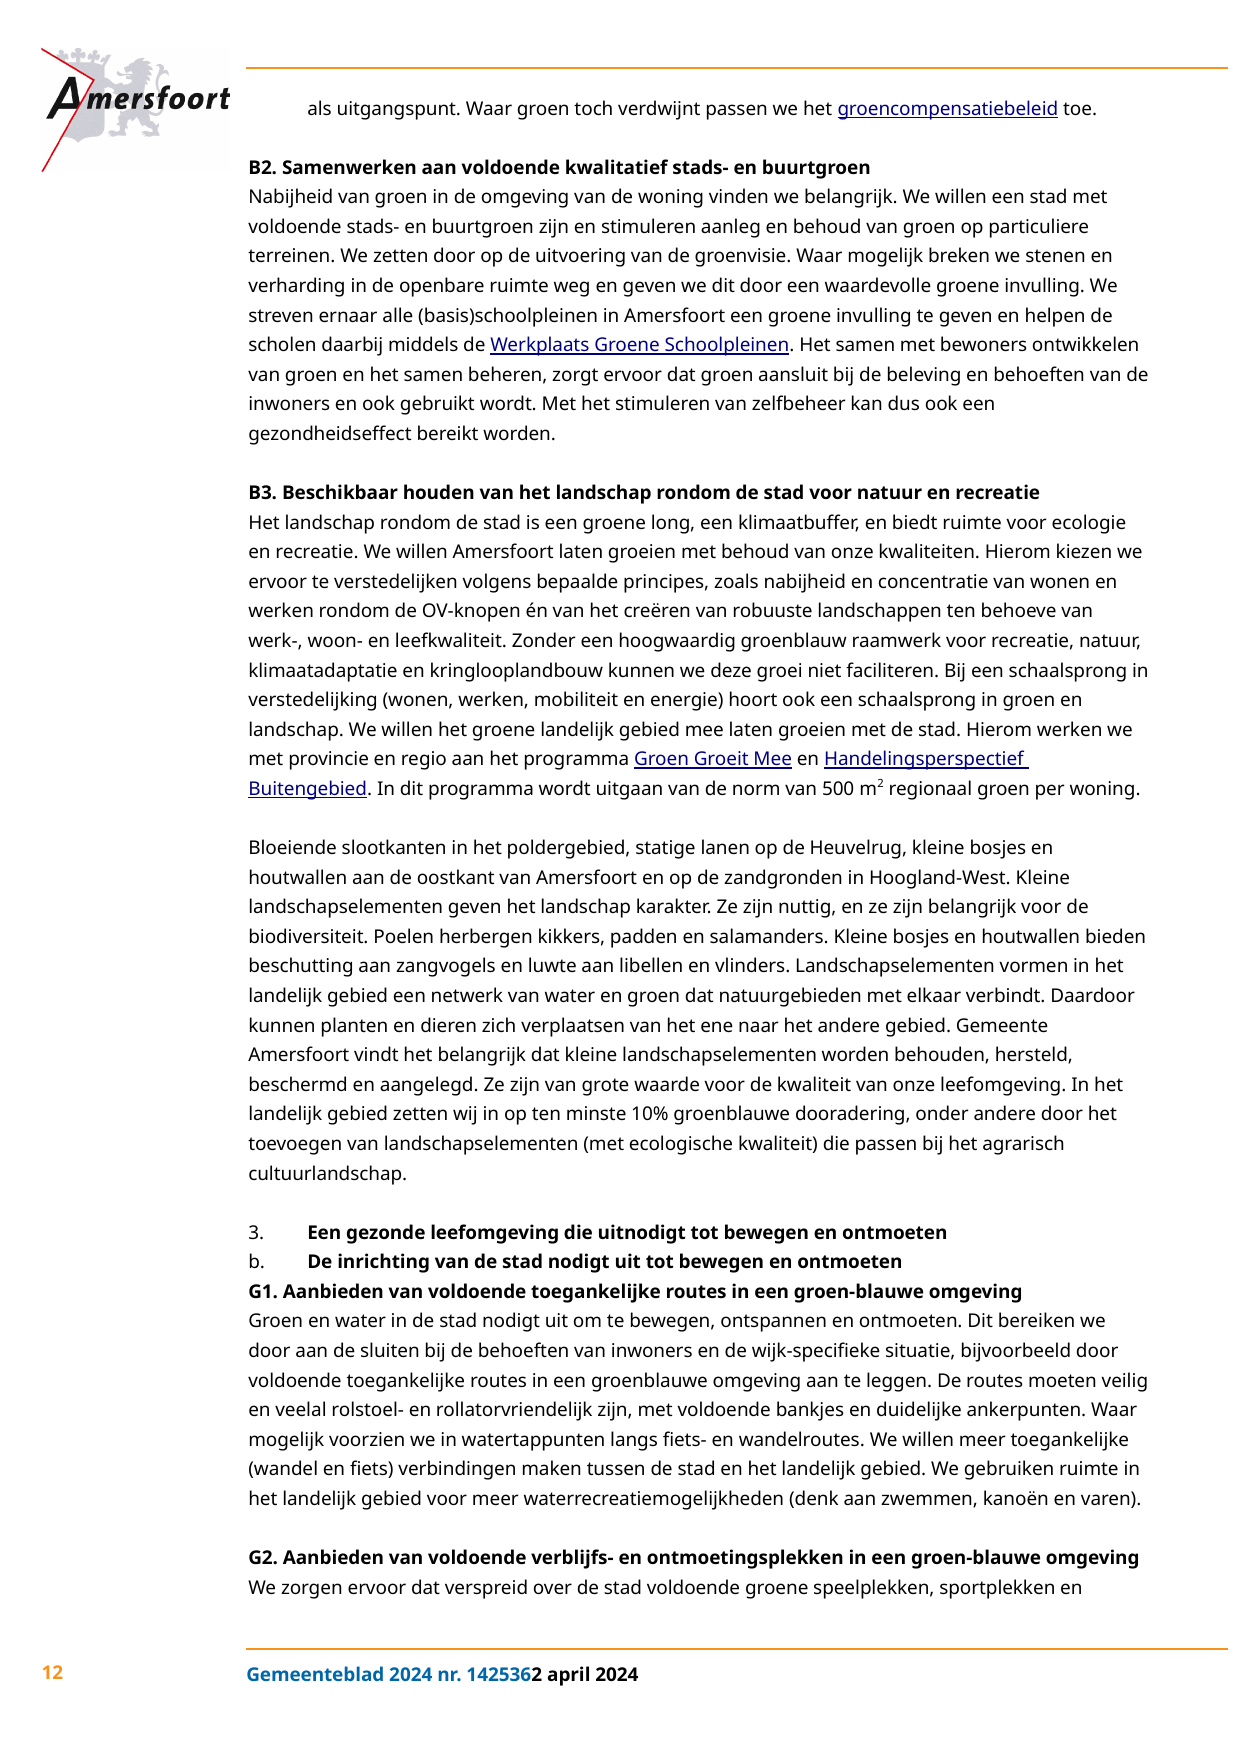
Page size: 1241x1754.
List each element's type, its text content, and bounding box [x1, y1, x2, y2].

text We zorgen ervoor dat verspreid over de stad voldoende groene speelplekken, sportplekken en [248, 1574, 1152, 1600]
text Nabijheid van groen in de omgeving van de woning vinden we belangrijk. We willen een stad met voldoende stads- en buurtgroen zijn en stimuleren aanleg en behoud van groen op particuliere terreinen. We zetten door op de uitvoering van de groenvisie. Waar mogelijk breken we stenen en verharding in de openbare ruimte weg en geven we dit door een waardevolle groene invulling. We streven ernaar alle (basis)schoolpleinen in Amersfoort een groene invulling te geven en helpen de scholen daarbij middels de Werkplaats Groene Schoolpleinen. Het samen met bewoners ontwikkelen van groen en het samen beheren, zorgt ervoor dat groen aansluit bij de beleving en behoeften van de inwoners en ook gebruikt wordt. Met het stimuleren van zelfbeheer kan dus ook een gezondheidseffect bereikt worden. [248, 183, 1152, 446]
text Groen en water in de stad nodigt uit om te bewegen, ontspannen en ontmoeten. Dit bereiken we door aan de sluiten bij de behoeften van inwoners en de wijk-specifieke situatie, bijvoorbeeld door voldoende toegankelijke routes in een groenblauwe omgeving aan te leggen. De routes moeten veilig en veelal rolstoel- en rollatorvriendelijk zijn, met voldoende bankjes en duidelijke ankerpunten. Waar mogelijk voorzien we in watertappunten langs fiets- en wandelroutes. We willen meer toegankelijke (wandel en fiets) verbindingen maken tussen de stad en het landelijk gebied. We gebruiken ruimte in het landelijk gebied voor meer waterrecreatiemogelijkheden (denk aan zwemmen, kanoën en varen). [248, 1308, 1152, 1511]
text G2. Aanbieden van voldoende verblijfs- en ontmoetingsplekken in een groen-blauwe omgeving [248, 1544, 1152, 1570]
list als uitgangspunt. Waar groen toch verdwijnt passen we het groencompensatiebeleid toe. [248, 95, 1152, 121]
list Een gezonde leefomgeving die uitnodigt tot bewegen en ontmoeten [248, 1219, 1152, 1245]
picture [41, 47, 231, 172]
text B3. Beschikbaar houden van het landschap rondom de stad voor natuur en recreatie [248, 479, 1152, 505]
text B2. Samenwerken aan voldoende kwalitatief stads- en buurtgroen [248, 154, 1152, 180]
text Bloeiende slootkanten in het poldergebied, statige lanen op de Heuvelrug, kleine bosjes en houtwallen aan de oostkant van Amersfoort en op de zandgronden in Hoogland-West. Kleine landschapselementen geven het landschap karakter. Ze zijn nuttig, en ze zijn belangrijk voor de biodiversiteit. Poelen herbergen kikkers, padden en salamanders. Kleine bosjes en houtwallen bieden beschutting aan zangvogels en luwte aan libellen en vlinders. Landschapselementen vormen in het landelijk gebied een netwerk van water en groen dat natuurgebieden met elkaar verbindt. Daardoor kunnen planten en dieren zich verplaatsen van het ene naar het andere gebied. Gemeente Amersfoort vindt het belangrijk dat kleine landschapselementen worden behouden, hersteld, beschermd en aangelegd. Ze zijn van grote waarde voor de kwaliteit van onze leefomgeving. In het landelijk gebied zetten wij in op ten minste 10% groenblauwe dooradering, onder andere door het toevoegen van landschapselementen (met ecologische kwaliteit) die passen bij het agrarisch cultuurlandschap. [248, 834, 1152, 1186]
list De inrichting van de stad nodigt uit tot bewegen en ontmoeten [248, 1248, 1152, 1274]
text G1. Aanbieden van voldoende toegankelijke routes in een groen-blauwe omgeving [248, 1278, 1152, 1304]
text Het landschap rondom de stad is een groene long, een klimaatbuffer, en biedt ruimte voor ecologie en recreatie. We willen Amersfoort laten groeien met behoud van onze kwaliteiten. Hierom kiezen we ervoor te verstedelijken volgens bepaalde principes, zoals nabijheid en concentratie van wonen en werken rondom de OV-knopen én van het creëren van robuuste landschappen ten behoeve van werk-, woon- en leefkwaliteit. Zonder een hoogwaardig groenblauw raamwerk voor recreatie, natuur, klimaatadaptatie en kringlooplandbouw kunnen we deze groei niet faciliteren. Bij een schaalsprong in verstedelijking (wonen, werken, mobiliteit en energie) hoort ook een schaalsprong in groen en landschap. We willen het groene landelijk gebied mee laten groeien met de stad. Hierom werken we met provincie en regio aan het programma Groen Groeit Mee en Handelingsperspectief Buitengebied. In dit programma wordt uitgaan van de norm van 500 m2 regionaal groen per woning. [248, 509, 1152, 801]
